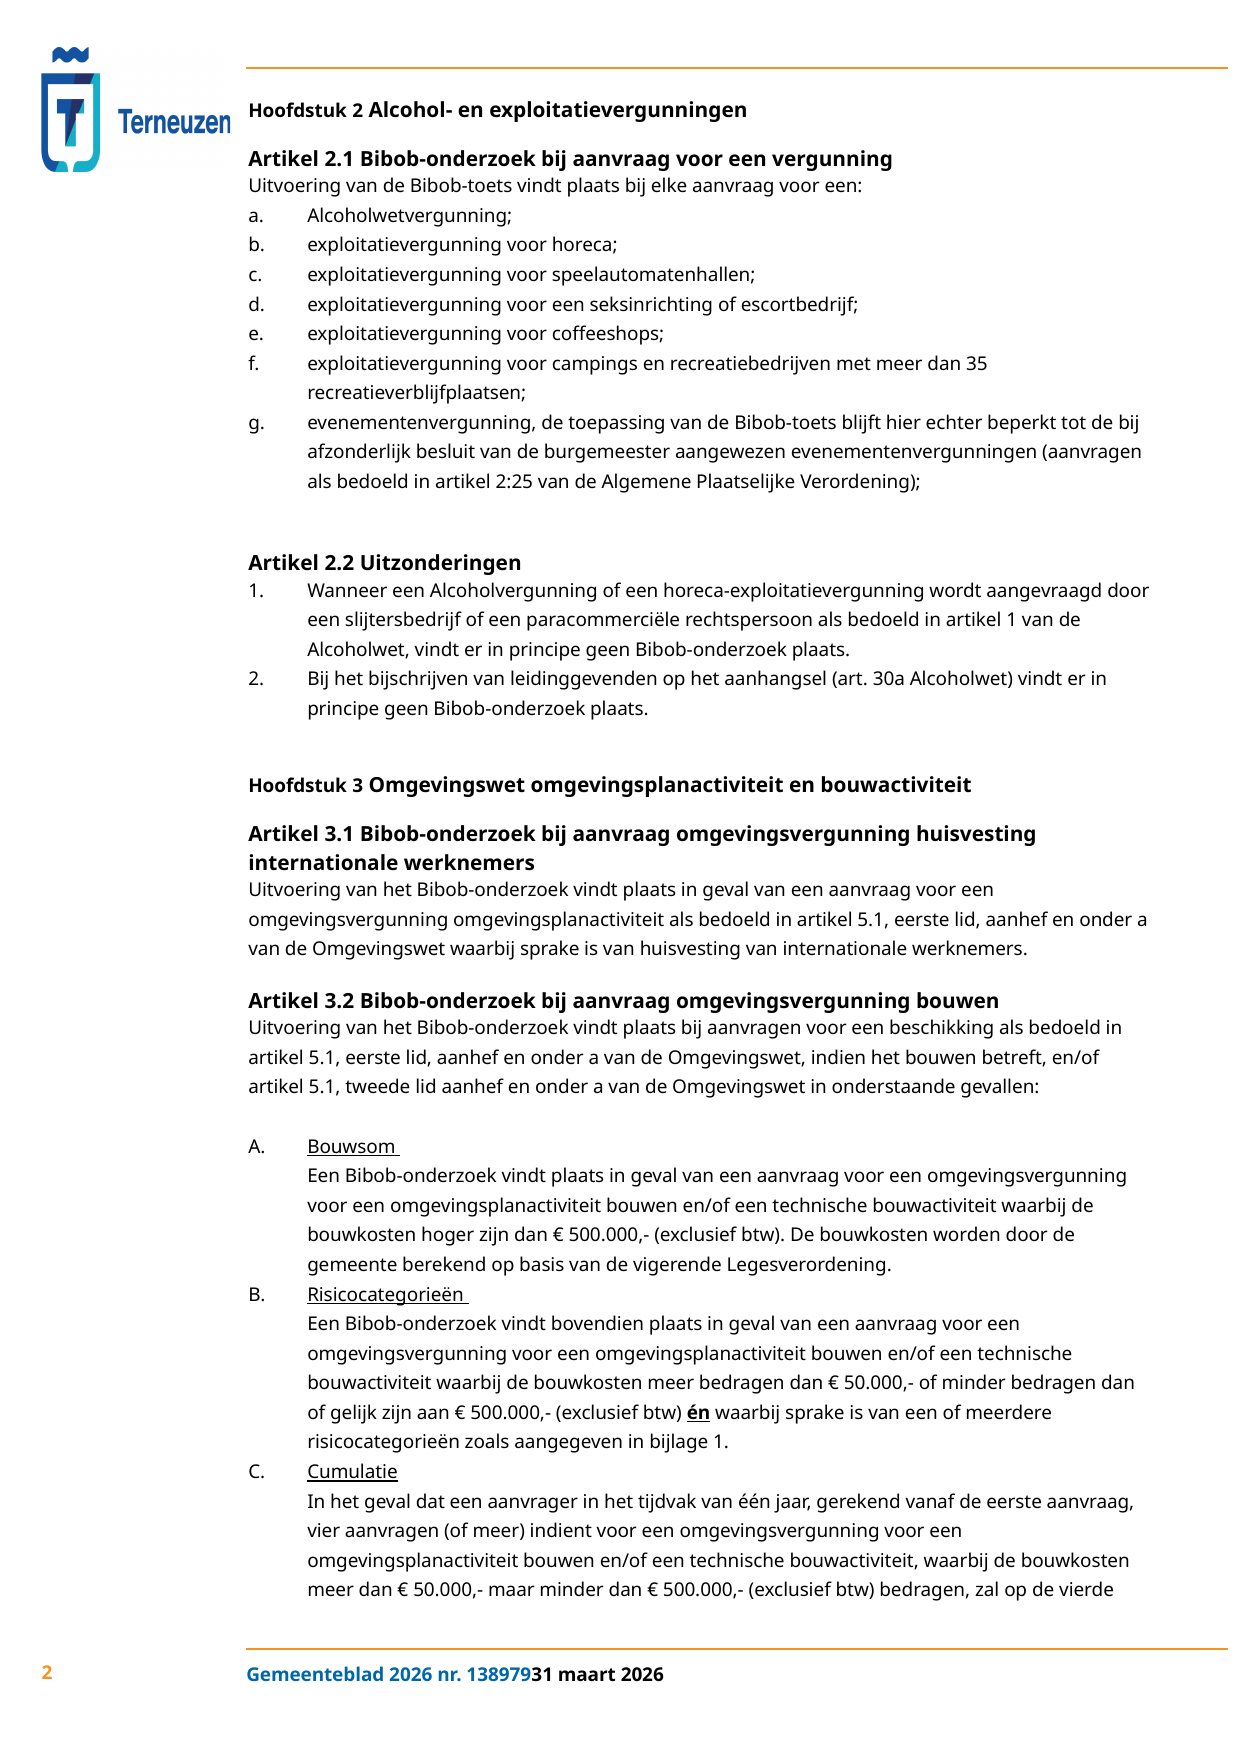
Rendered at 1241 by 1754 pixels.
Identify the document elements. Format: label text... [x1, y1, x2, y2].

list Cumulatie [248, 1458, 1152, 1484]
list evenementenvergunning, de toepassing van de Bibob-toets blijft hier echter beperkt tot de bij afzonderlijk besluit van de burgemeester aangewezen evenementenvergunningen (aanvragen als bedoeld in artikel 2:25 van de Algemene Plaatselijke Verordening); [248, 409, 1152, 494]
list In het geval dat een aanvrager in het tijdvak van één jaar, gerekend vanaf de eerste aanvraag, vier aanvragen (of meer) indient voor een omgevingsvergunning voor een omgevingsplanactiviteit bouwen en/of een technische bouwactiviteit, waarbij de bouwkosten meer dan € 50.000,- maar minder dan € 500.000,- (exclusief btw) bedragen, zal op de vierde [248, 1488, 1152, 1602]
list exploitatievergunning voor een seksinrichting of escortbedrijf; [248, 291, 1152, 317]
text Uitvoering van het Bibob-onderzoek vindt plaats in geval van een aanvraag voor een omgevingsvergunning omgevingsplanactiviteit als bedoeld in artikel 5.1, eerste lid, aanhef en onder a van de Omgevingswet waarbij sprake is van huisvesting van internationale werknemers. [248, 876, 1152, 961]
list Bouwsom [248, 1133, 1152, 1158]
text Artikel 3.2 Bibob-onderzoek bij aanvraag omgevingsvergunning bouwen [248, 986, 1152, 1014]
list exploitatievergunning voor speelautomatenhallen; [248, 261, 1152, 287]
list Een Bibob-onderzoek vindt plaats in geval van een aanvraag voor een omgevingsvergunning voor een omgevingsplanactiviteit bouwen en/of een technische bouwactiviteit waarbij de bouwkosten hoger zijn dan € 500.000,- (exclusief btw). De bouwkosten worden door de gemeente berekend op basis van de vigerende Legesverordening. [248, 1162, 1152, 1277]
text Artikel 3.1 Bibob-onderzoek bij aanvraag omgevingsvergunning huisvesting internationale werknemers [248, 819, 1152, 876]
text Artikel 2.1 Bibob-onderzoek bij aanvraag voor een vergunning [248, 144, 1152, 172]
list Alcoholwetvergunning; [248, 202, 1152, 228]
text Artikel 2.2 Uitzonderingen [248, 548, 1152, 577]
text Hoofdstuk 2 Alcohol- en exploitatievergunningen [248, 95, 1152, 123]
list Wanneer een Alcoholvergunning of een horeca-exploitatievergunning wordt aangevraagd door een slijtersbedrijf of een paracommerciële rechtspersoon als bedoeld in artikel 1 van de Alcoholwet, vindt er in principe geen Bibob-onderzoek plaats. [248, 577, 1152, 662]
list Risicocategorieën [248, 1281, 1152, 1306]
list exploitatievergunning voor coffeeshops; [248, 320, 1152, 346]
list Een Bibob-onderzoek vindt bovendien plaats in geval van een aanvraag voor een omgevingsvergunning voor een omgevingsplanactiviteit bouwen en/of een technische bouwactiviteit waarbij de bouwkosten meer bedragen dan € 50.000,- of minder bedragen dan of gelijk zijn aan € 500.000,- (exclusief btw) én waarbij sprake is van een of meerdere risicocategorieën zoals aangegeven in bijlage 1. [248, 1310, 1152, 1454]
list exploitatievergunning voor horeca; [248, 232, 1152, 257]
picture [41, 47, 231, 172]
list exploitatievergunning voor campings en recreatiebedrijven met meer dan 35 recreatieverblijfplaatsen; [248, 350, 1152, 405]
text Uitvoering van de Bibob-toets vindt plaats bij elke aanvraag voor een: [248, 172, 1152, 198]
text Hoofdstuk 3 Omgevingswet omgevingsplanactiviteit en bouwactiviteit [248, 770, 1152, 799]
text Uitvoering van het Bibob-onderzoek vindt plaats bij aanvragen voor een beschikking als bedoeld in artikel 5.1, eerste lid, aanhef en onder a van de Omgevingswet, indien het bouwen betreft, en/of artikel 5.1, tweede lid aanhef en onder a van de Omgevingswet in onderstaande gevallen: [248, 1014, 1152, 1099]
list Bij het bijschrijven van leidinggevenden op het aanhangsel (art. 30a Alcoholwet) vindt er in principe geen Bibob-onderzoek plaats. [248, 666, 1152, 721]
